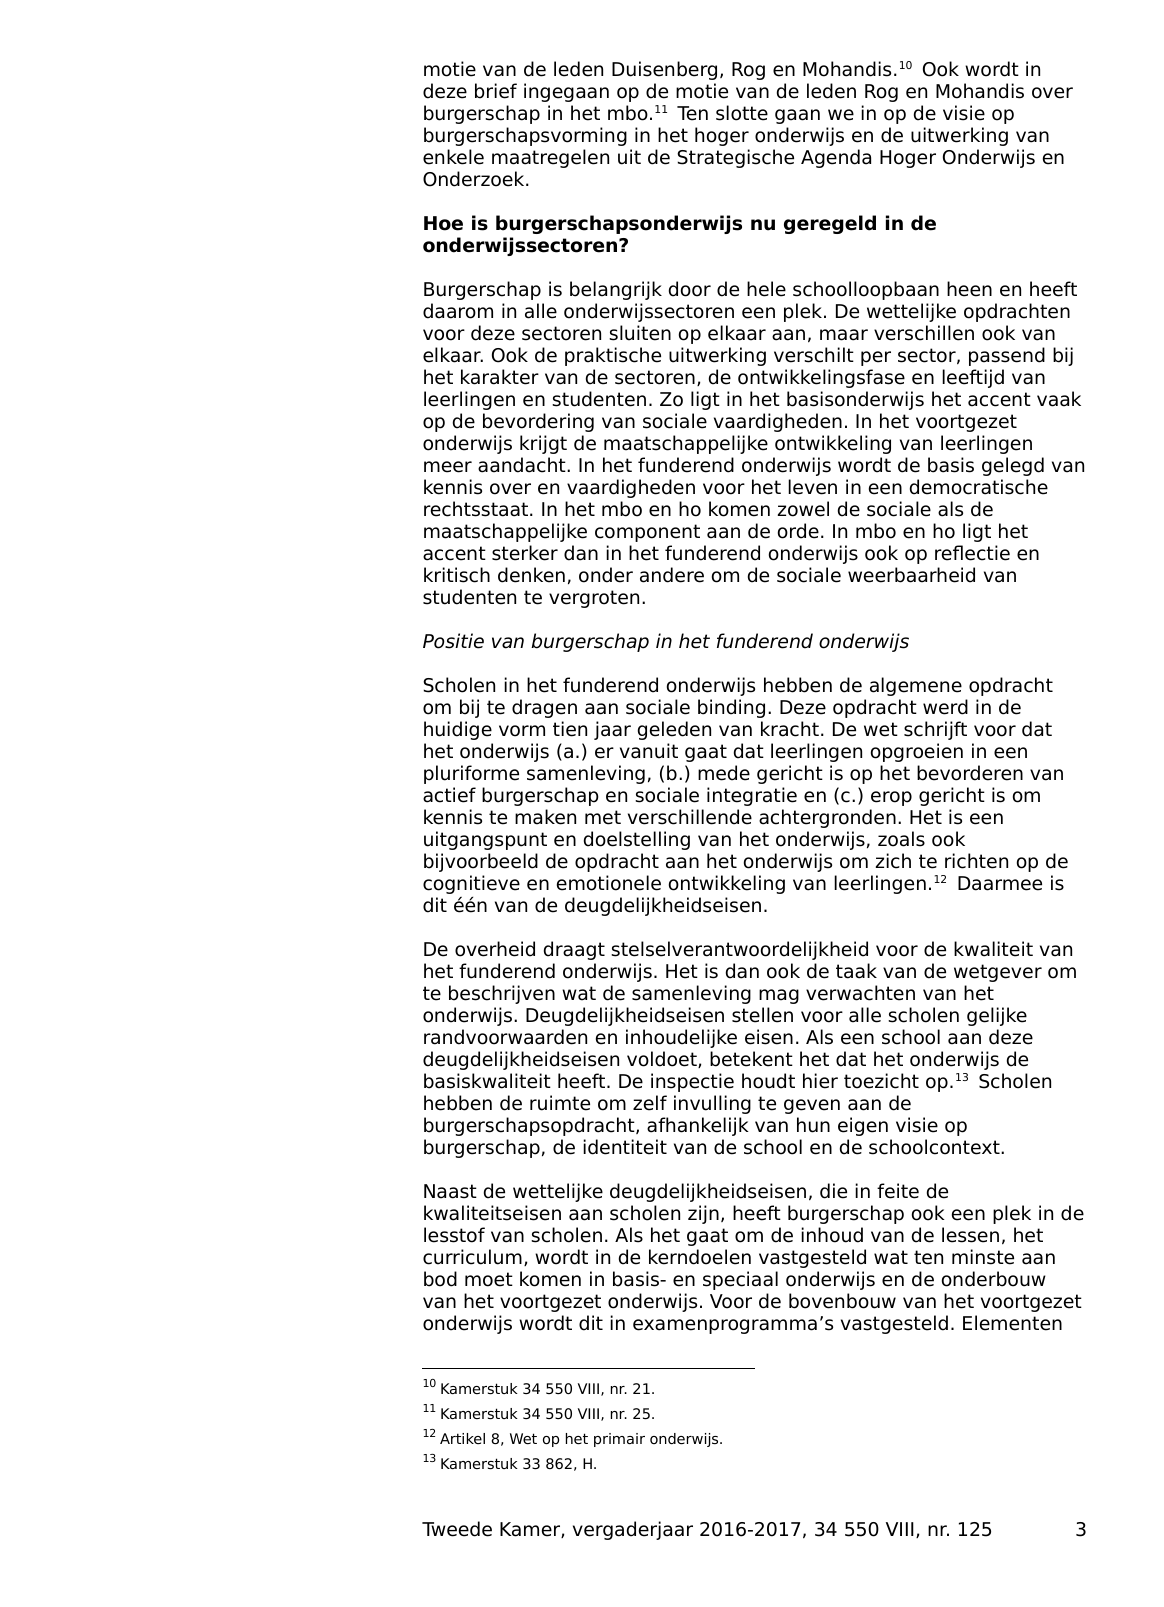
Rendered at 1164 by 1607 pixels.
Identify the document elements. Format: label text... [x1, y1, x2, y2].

text Kamerstuk 34 550 VIII, nr. 25. [422, 1402, 1087, 1424]
text De overheid draagt stelselverantwoordelijkheid voor de kwaliteit van het funderend onderwijs. Het is dan ook de taak van de wetgever om te beschrijven wat de samenleving mag verwachten van het onderwijs. Deugdelijkheidseisen stellen voor alle scholen gelijke randvoorwaarden en inhoudelijke eisen. Als een school aan deze deugdelijkheidseisen voldoet, betekent het dat het onderwijs de basiskwaliteit heeft. De inspectie houdt hier toezicht op. Scholen hebben de ruimte om zelf invulling te geven aan de burgerschapsopdracht, afhankelijk van hun eigen visie op burgerschap, de identiteit van de school en de schoolcontext. [422, 939, 1087, 1159]
text Artikel 8, Wet op het primair onderwijs. [422, 1427, 1087, 1449]
text motie van de leden Duisenberg, Rog en Mohandis. Ook wordt in deze brief ingegaan op de motie van de leden Rog en Mohandis over burgerschap in het mbo. Ten slotte gaan we in op de visie op burgerschapsvorming in het hoger onderwijs en de uitwerking van enkele maatregelen uit de Strategische Agenda Hoger Onderwijs en Onderzoek. [422, 59, 1087, 191]
subtitle Positie van burgerschap in het funderend onderwijs [422, 631, 1087, 653]
text Naast de wettelijke deugdelijkheidseisen, die in feite de kwaliteitseisen aan scholen zijn, heeft burgerschap ook een plek in de lesstof van scholen. Als het gaat om de inhoud van de lessen, het curriculum, wordt in de kerndoelen vastgesteld wat ten minste aan bod moet komen in basis- en speciaal onderwijs en de onderbouw van het voortgezet onderwijs. Voor de bovenbouw van het voortgezet onderwijs wordt dit in examenprogramma’s vastgesteld. Elementen [422, 1181, 1087, 1335]
text Scholen in het funderend onderwijs hebben de algemene opdracht om bij te dragen aan sociale binding. Deze opdracht werd in de huidige vorm tien jaar geleden van kracht. De wet schrijft voor dat het onderwijs (a.) er vanuit gaat dat leerlingen opgroeien in een pluriforme samenleving, (b.) mede gericht is op het bevorderen van actief burgerschap en sociale integratie en (c.) erop gericht is om kennis te maken met verschillende achtergronden. Het is een uitgangspunt en doelstelling van het onderwijs, zoals ook bijvoorbeeld de opdracht aan het onderwijs om zich te richten op de cognitieve en emotionele ontwikkeling van leerlingen. Daarmee is dit één van de deugdelijkheidseisen. [422, 675, 1087, 917]
text Kamerstuk 34 550 VIII, nr. 21. [422, 1377, 1087, 1399]
subtitle Hoe is burgerschapsonderwijs nu geregeld in de onderwijssectoren? [422, 213, 1087, 257]
text Burgerschap is belangrijk door de hele schoolloopbaan heen en heeft daarom in alle onderwijssectoren een plek. De wettelijke opdrachten voor deze sectoren sluiten op elkaar aan, maar verschillen ook van elkaar. Ook de praktische uitwerking verschilt per sector, passend bij het karakter van de sectoren, de ontwikkelingsfase en leeftijd van leerlingen en studenten. Zo ligt in het basisonderwijs het accent vaak op de bevordering van sociale vaardigheden. In het voortgezet onderwijs krijgt de maatschappelijke ontwikkeling van leerlingen meer aandacht. In het funderend onderwijs wordt de basis gelegd van kennis over en vaardigheden voor het leven in een democratische rechtsstaat. In het mbo en ho komen zowel de sociale als de maatschappelijke component aan de orde. In mbo en ho ligt het accent sterker dan in het funderend onderwijs ook op reflectie en kritisch denken, onder andere om de sociale weerbaarheid van studenten te vergroten. [422, 279, 1087, 609]
text Kamerstuk 33 862, H. [422, 1452, 1087, 1474]
